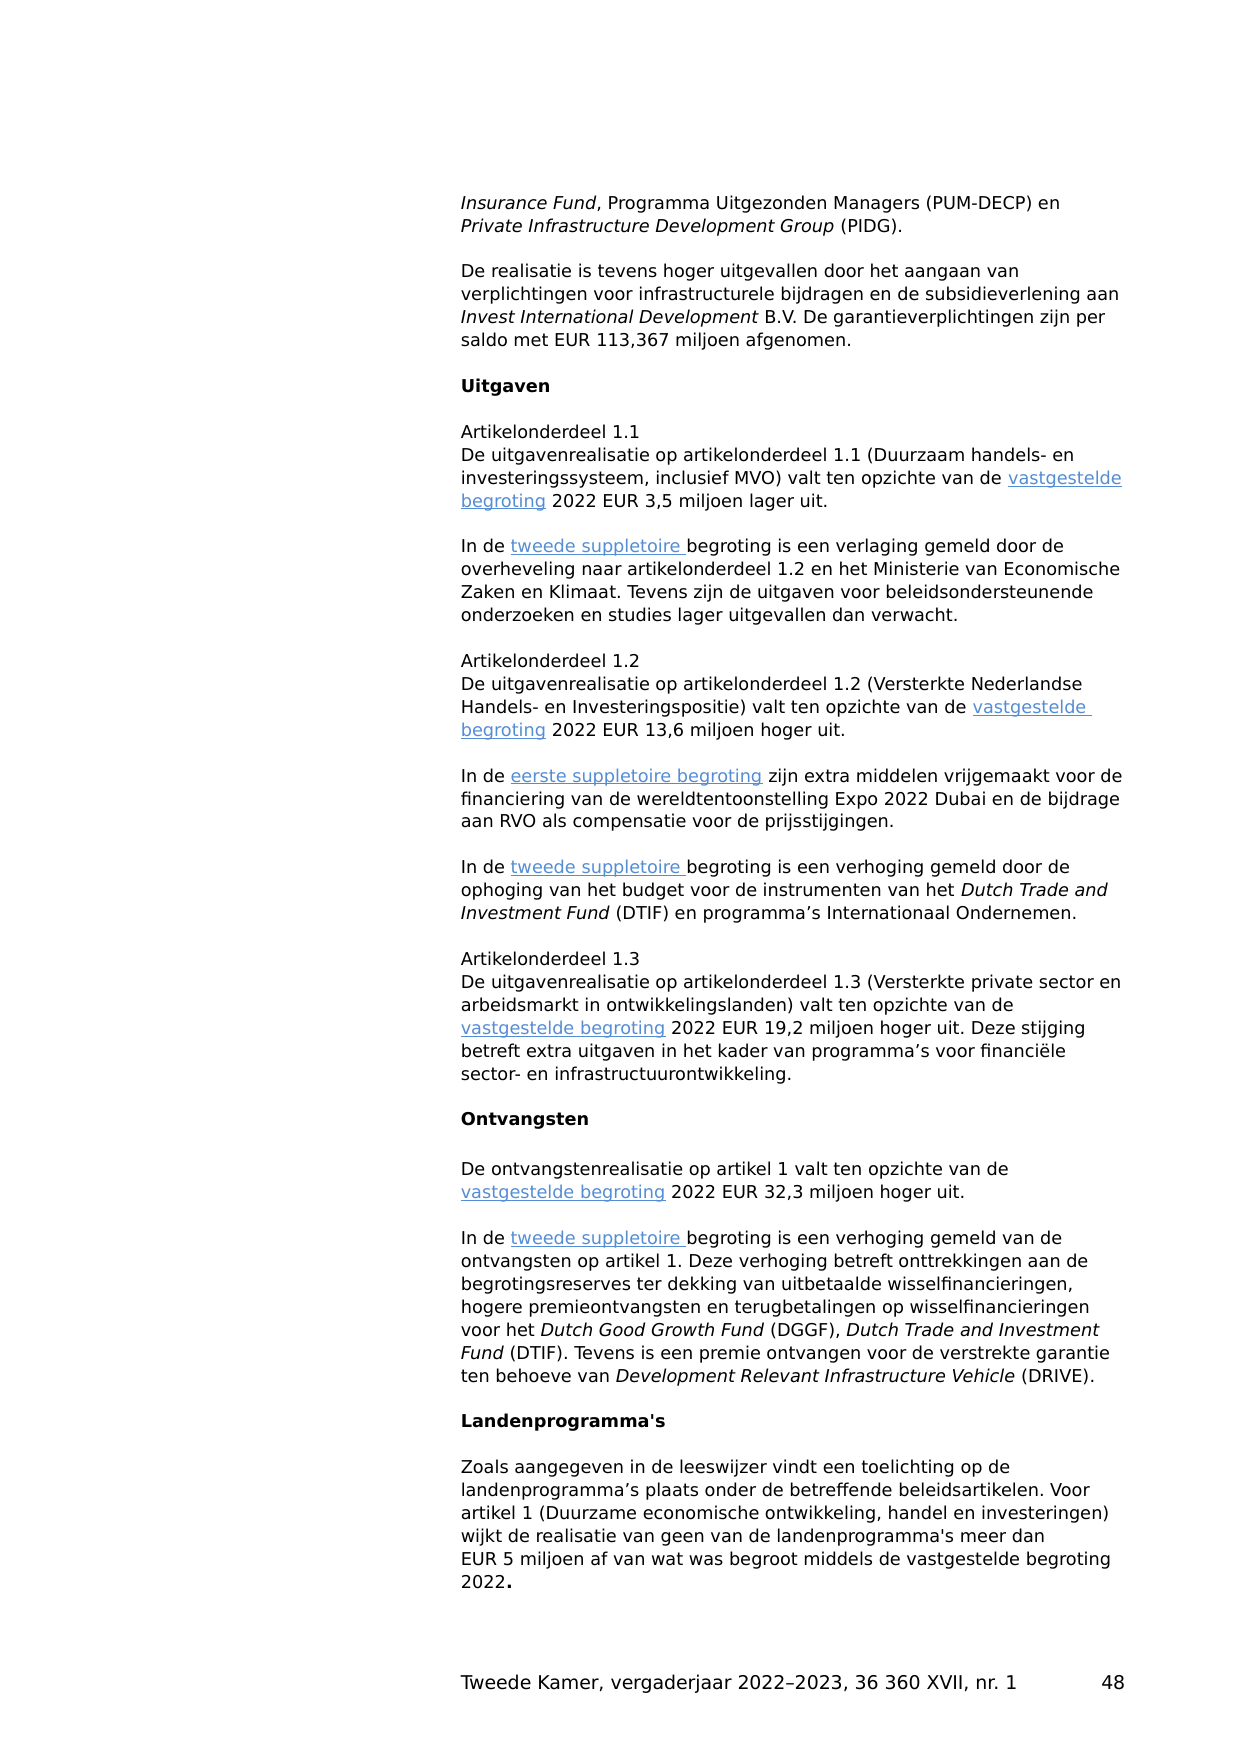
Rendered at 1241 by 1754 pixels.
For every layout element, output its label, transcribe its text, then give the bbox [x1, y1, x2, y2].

text In de tweede suppletoire begroting is een verlaging gemeld door de overheveling naar artikelonderdeel 1.2 en het Ministerie van Economische Zaken en Klimaat. Tevens zijn de uitgaven voor beleidsondersteunende onderzoeken en studies lager uitgevallen dan verwacht. [461, 534, 1125, 626]
text De ontvangstenrealisatie op artikel 1 valt ten opzichte van de vastgestelde begroting 2022 EUR 32,3 miljoen hoger uit. [461, 1157, 1125, 1203]
text Ontvangsten [461, 1107, 1125, 1130]
text Artikelonderdeel 1.1 De uitgavenrealisatie op artikelonderdeel 1.1 (Duurzaam handels- en investeringssysteem, inclusief MVO) valt ten opzichte van de vastgestelde begroting 2022 EUR 3,5 miljoen lager uit. [461, 420, 1125, 512]
text In de tweede suppletoire begroting is een verhoging gemeld van de ontvangsten op artikel 1. Deze verhoging betreft onttrekkingen aan de begrotingsreserves ter dekking van uitbetaalde wisselfinancieringen, hogere premieontvangsten en terugbetalingen op wisselfinancieringen voor het Dutch Good Growth Fund (DGGF), Dutch Trade and Investment Fund (DTIF). Tevens is een premie ontvangen voor de verstrekte garantie ten behoeve van Development Relevant Infrastructure Vehicle (DRIVE). [461, 1226, 1125, 1387]
text In de tweede suppletoire begroting is een verhoging gemeld door de ophoging van het budget voor de instrumenten van het Dutch Trade and Investment Fund (DTIF) en programma’s Internationaal Ondernemen. [461, 855, 1125, 924]
text Zoals aangegeven in de leeswijzer vindt een toelichting op de landenprogramma’s plaats onder de betreffende beleidsartikelen. Voor artikel 1 (Duurzame economische ontwikkeling, handel en investeringen) wijkt de realisatie van geen van de landenprogramma's meer dan EUR 5 miljoen af van wat was begroot middels de vastgestelde begroting 2022. [461, 1455, 1125, 1593]
text Artikelonderdeel 1.2 De uitgavenrealisatie op artikelonderdeel 1.2 (Versterkte Nederlandse Handels- en Investeringspositie) valt ten opzichte van de vastgestelde begroting 2022 EUR 13,6 miljoen hoger uit. [461, 649, 1125, 741]
text De realisatie is tevens hoger uitgevallen door het aangaan van verplichtingen voor infrastructurele bijdragen en de subsidieverlening aan Invest International Development B.V. De garantieverplichtingen zijn per saldo met EUR 113,367 miljoen afgenomen. [461, 259, 1125, 351]
text In de eerste suppletoire begroting zijn extra middelen vrijgemaakt voor de financiering van de wereldtentoonstelling Expo 2022 Dubai en de bijdrage aan RVO als compensatie voor de prijsstijgingen. [461, 764, 1125, 832]
text Uitgaven [461, 374, 1125, 397]
text Artikelonderdeel 1.3 De uitgavenrealisatie op artikelonderdeel 1.3 (Versterkte private sector en arbeidsmarkt in ontwikkelingslanden) valt ten opzichte van de vastgestelde begroting 2022 EUR 19,2 miljoen hoger uit. Deze stijging betreft extra uitgaven in het kader van programma’s voor financiële sector- en infrastructuurontwikkeling. [461, 947, 1125, 1084]
text Landenprogramma's [461, 1409, 1125, 1432]
text Insurance Fund, Programma Uitgezonden Managers (PUM-DECP) en Private Infrastructure Development Group (PIDG). [461, 191, 1125, 237]
